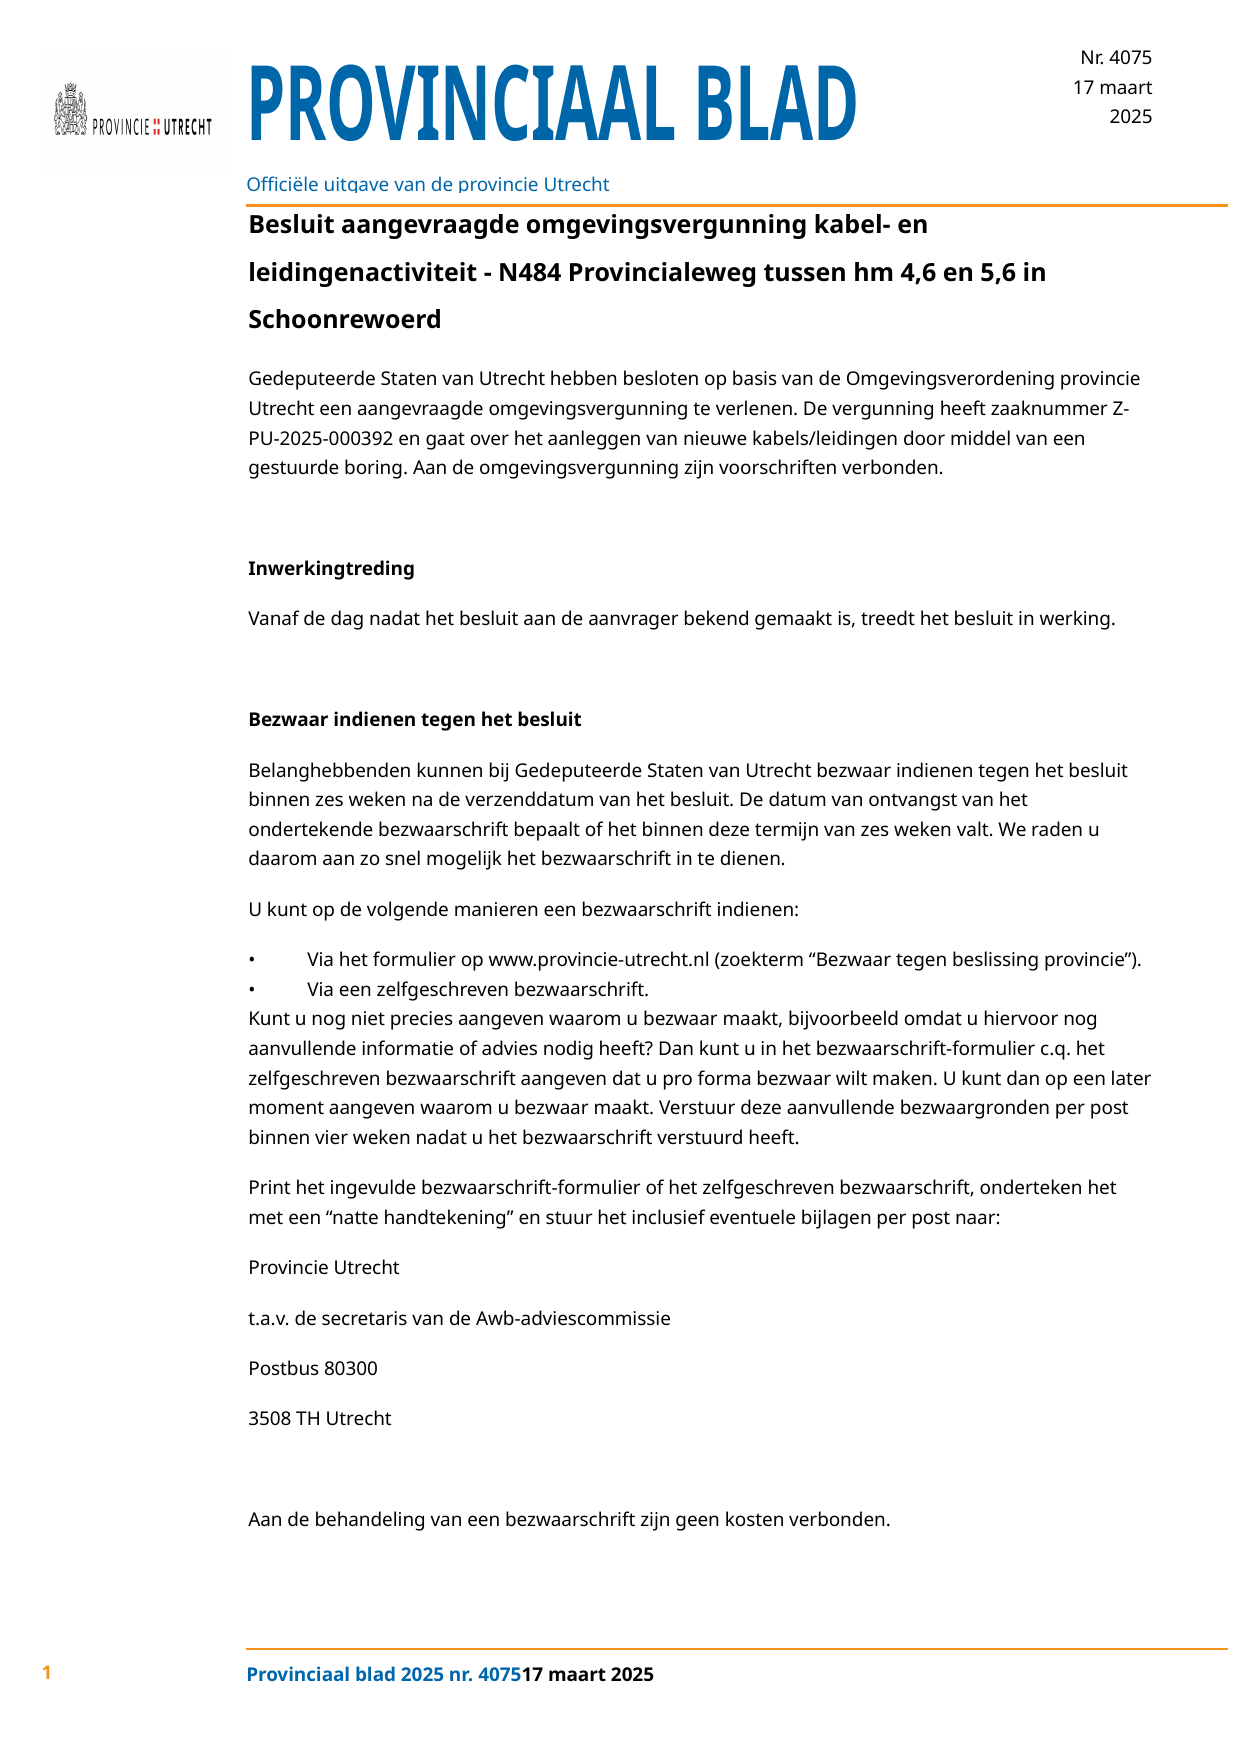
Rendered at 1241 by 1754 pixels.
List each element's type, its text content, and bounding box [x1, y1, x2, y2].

text Print het ingevulde bezwaarschrift-formulier of het zelfgeschreven bezwaarschrift, onderteken het met een “natte handtekening” en stuur het inclusief eventuele bijlagen per post naar: [248, 1174, 1152, 1229]
text Vanaf de dag nadat het besluit aan de aanvrager bekend gemaakt is, treedt het besluit in werking. [248, 606, 1152, 631]
text U kunt op de volgende manieren een bezwaarschrift indienen: [248, 896, 1152, 922]
text Gedeputeerde Staten van Utrecht hebben besloten op basis van de Omgevingsverordening provincie Utrecht een aangevraagde omgevingsvergunning te verlenen. De vergunning heeft zaaknummer Z-PU-2025-000392 en gaat over het aanleggen van nieuwe kabels/leidingen door middel van een gestuurde boring. Aan de omgevingsvergunning zijn voorschriften verbonden. [248, 366, 1152, 480]
text Bezwaar indienen tegen het besluit [248, 706, 1152, 732]
text 3508 TH Utrecht [248, 1406, 1152, 1431]
list Via het formulier op www.provincie-utrecht.nl (zoekterm “Bezwaar tegen beslissing provincie”). [248, 946, 1152, 972]
picture [41, 47, 231, 172]
text t.a.v. de secretaris van de Awb-adviescommissie [248, 1305, 1152, 1330]
list Via een zelfgeschreven bezwaarschrift. [248, 976, 1152, 1002]
text Aan de behandeling van een bezwaarschrift zijn geen kosten verbonden. [248, 1506, 1152, 1532]
text Inwerkingtreding [248, 555, 1152, 581]
text Besluit aangevraagde omgevingsvergunning kabel- en leidingenactiviteit - N484 Provincialeweg tussen hm 4,6 en 5,6 in Schoonrewoerd [248, 207, 1152, 336]
text Postbus 80300 [248, 1355, 1152, 1381]
text Kunt u nog niet precies aangeven waarom u bezwaar maakt, bijvoorbeeld omdat u hiervoor nog aanvullende informatie of advies nodig heeft? Dan kunt u in het bezwaarschrift-formulier c.q. het zelfgeschreven bezwaarschrift aangeven dat u pro forma bezwaar wilt maken. U kunt dan op een later moment aangeven waarom u bezwaar maakt. Verstuur deze aanvullende bezwaargronden per post binnen vier weken nadat u het bezwaarschrift verstuurd heeft. [248, 1006, 1152, 1149]
text Belanghebbenden kunnen bij Gedeputeerde Staten van Utrecht bezwaar indienen tegen het besluit binnen zes weken na de verzenddatum van het besluit. De datum van ontvangst van het ondertekende bezwaarschrift bepaalt of het binnen deze termijn van zes weken valt. We raden u daarom aan zo snel mogelijk het bezwaarschrift in te dienen. [248, 757, 1152, 871]
text Provincie Utrecht [248, 1254, 1152, 1280]
